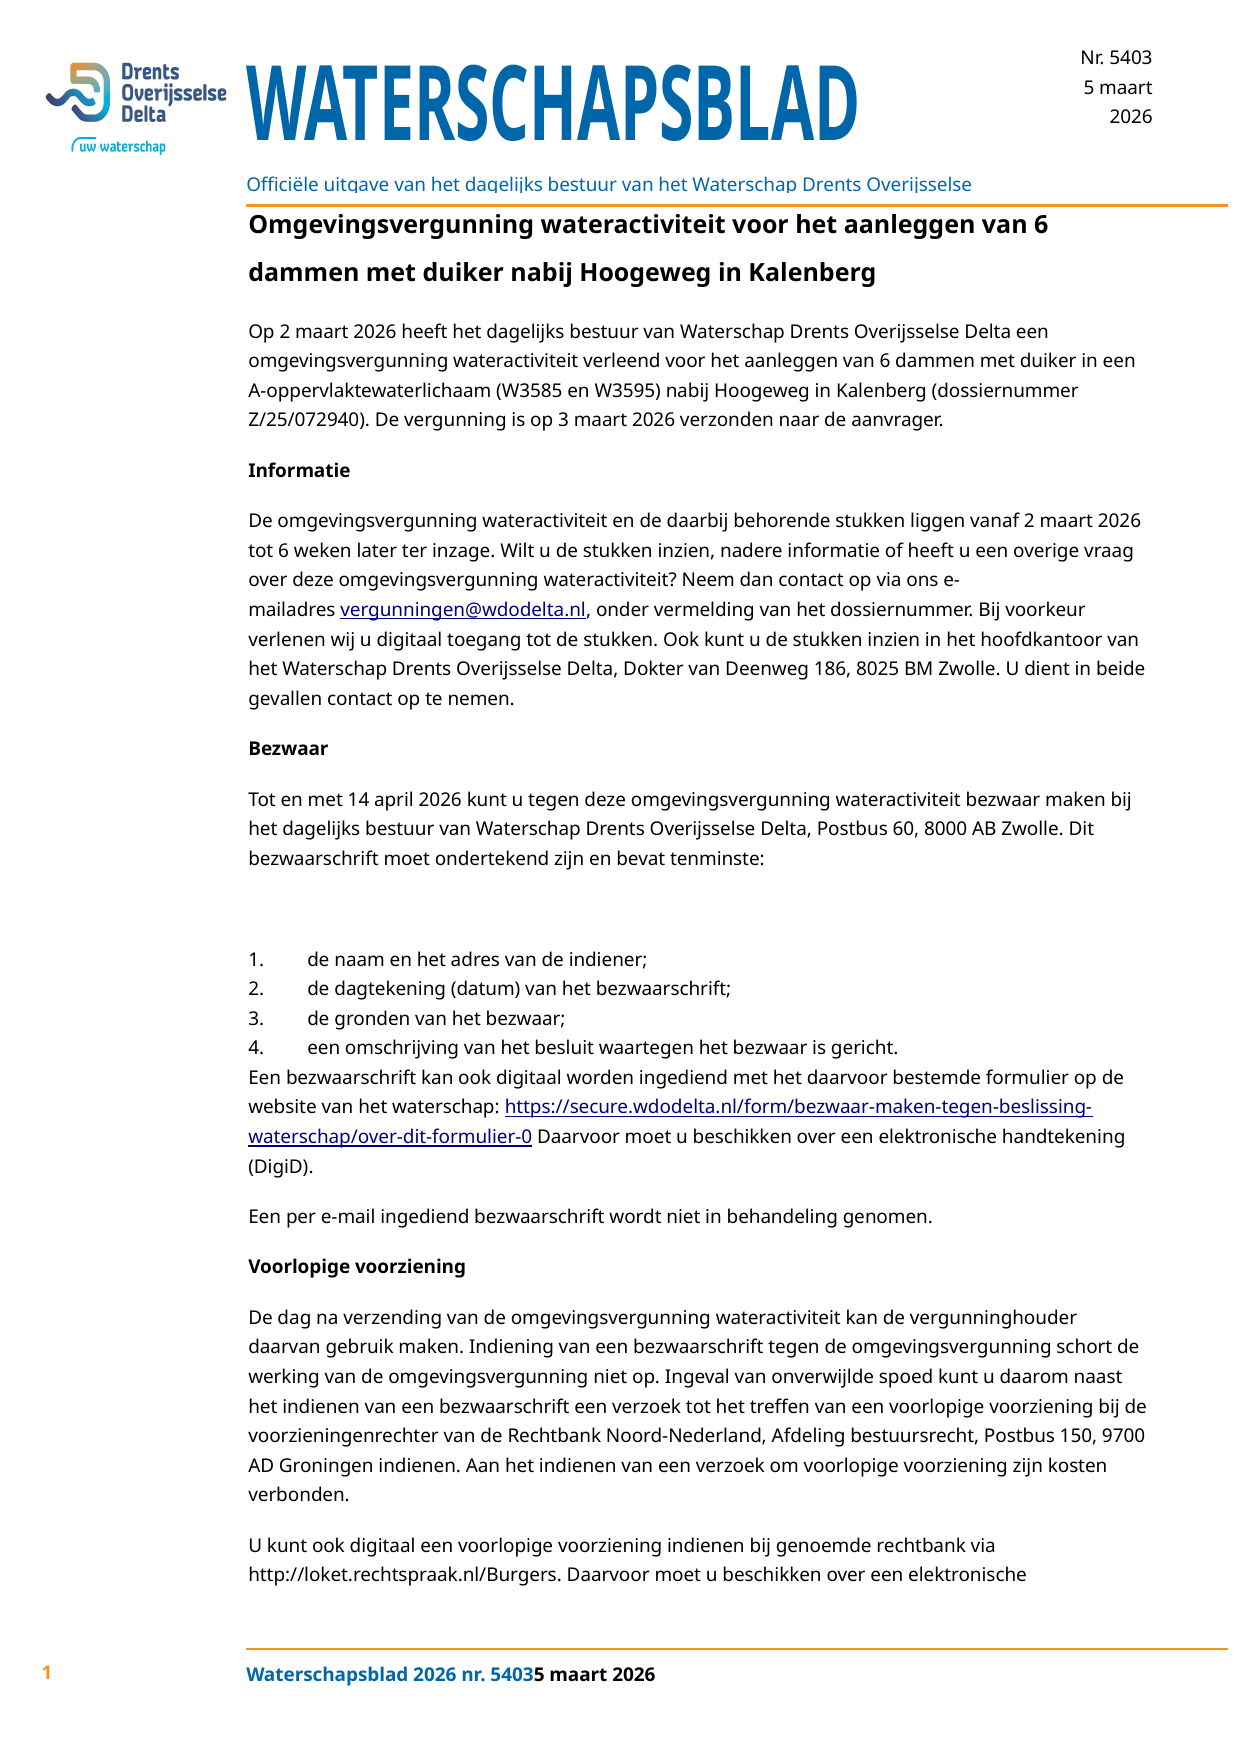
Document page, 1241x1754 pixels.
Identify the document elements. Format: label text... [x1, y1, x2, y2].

text Tot en met 14 april 2026 kunt u tegen deze omgevingsvergunning wateractiviteit bezwaar maken bij het dagelijks bestuur van Waterschap Drents Overijsselse Delta, Postbus 60, 8000 AB Zwolle. Dit bezwaarschrift moet ondertekend zijn en bevat tenminste: [248, 786, 1152, 871]
text Informatie [248, 457, 1152, 483]
list de dagtekening (datum) van het bezwaarschrift; [248, 975, 1152, 1001]
text Een per e-mail ingediend bezwaarschrift wordt niet in behandeling genomen. [248, 1203, 1152, 1229]
text U kunt ook digitaal een voorlopige voorziening indienen bij genoemde rechtbank via http://loket.rechtspraak.nl/Burgers. Daarvoor moet u beschikken over een elektronische [248, 1532, 1152, 1587]
list de gronden van het bezwaar; [248, 1005, 1152, 1031]
list de naam en het adres van de indiener; [248, 946, 1152, 972]
text De omgevingsvergunning wateractiviteit en de daarbij behorende stukken liggen vanaf 2 maart 2026 tot 6 weken later ter inzage. Wilt u de stukken inzien, nadere informatie of heeft u een overige vraag over deze omgevingsvergunning wateractiviteit? Neem dan contact op via ons e-mailadres vergunningen@wdodelta.nl, onder vermelding van het dossiernummer. Bij voorkeur verlenen wij u digitaal toegang tot de stukken. Ook kunt u de stukken inzien in het hoofdkantoor van het Waterschap Drents Overijsselse Delta, Dokter van Deenweg 186, 8025 BM Zwolle. U dient in beide gevallen contact op te nemen. [248, 507, 1152, 711]
text De dag na verzending van de omgevingsvergunning wateractiviteit kan de vergunninghouder daarvan gebruik maken. Indiening van een bezwaarschrift tegen de omgevingsvergunning schort de werking van de omgevingsvergunning niet op. Ingeval van onverwijlde spoed kunt u daarom naast het indienen van een bezwaarschrift een verzoek tot het treffen van een voorlopige voorziening bij de voorzieningenrechter van de Rechtbank Noord-Nederland, Afdeling bestuursrecht, Postbus 150, 9700 AD Groningen indienen. Aan het indienen van een verzoek om voorlopige voorziening zijn kosten verbonden. [248, 1304, 1152, 1507]
text Omgevingsvergunning wateractiviteit voor het aanleggen van 6 dammen met duiker nabij Hoogeweg in Kalenberg [248, 207, 1152, 288]
text Bezwaar [248, 735, 1152, 761]
picture [41, 47, 231, 172]
text Voorlopige voorziening [248, 1254, 1152, 1279]
text Op 2 maart 2026 heeft het dagelijks bestuur van Waterschap Drents Overijsselse Delta een omgevingsvergunning wateractiviteit verleend voor het aanleggen van 6 dammen met duiker in een A-oppervlaktewaterlichaam (W3585 en W3595) nabij Hoogeweg in Kalenberg (dossiernummer Z/25/072940). De vergunning is op 3 maart 2026 verzonden naar de aanvrager. [248, 318, 1152, 432]
text Een bezwaarschrift kan ook digitaal worden ingediend met het daarvoor bestemde formulier op de website van het waterschap: https://secure.wdodelta.nl/form/bezwaar-maken-tegen-beslissing-waterschap/over-dit-formulier-0 Daarvoor moet u beschikken over een elektronische handtekening (DigiD). [248, 1064, 1152, 1179]
list een omschrijving van het besluit waartegen het bezwaar is gericht. [248, 1034, 1152, 1060]
